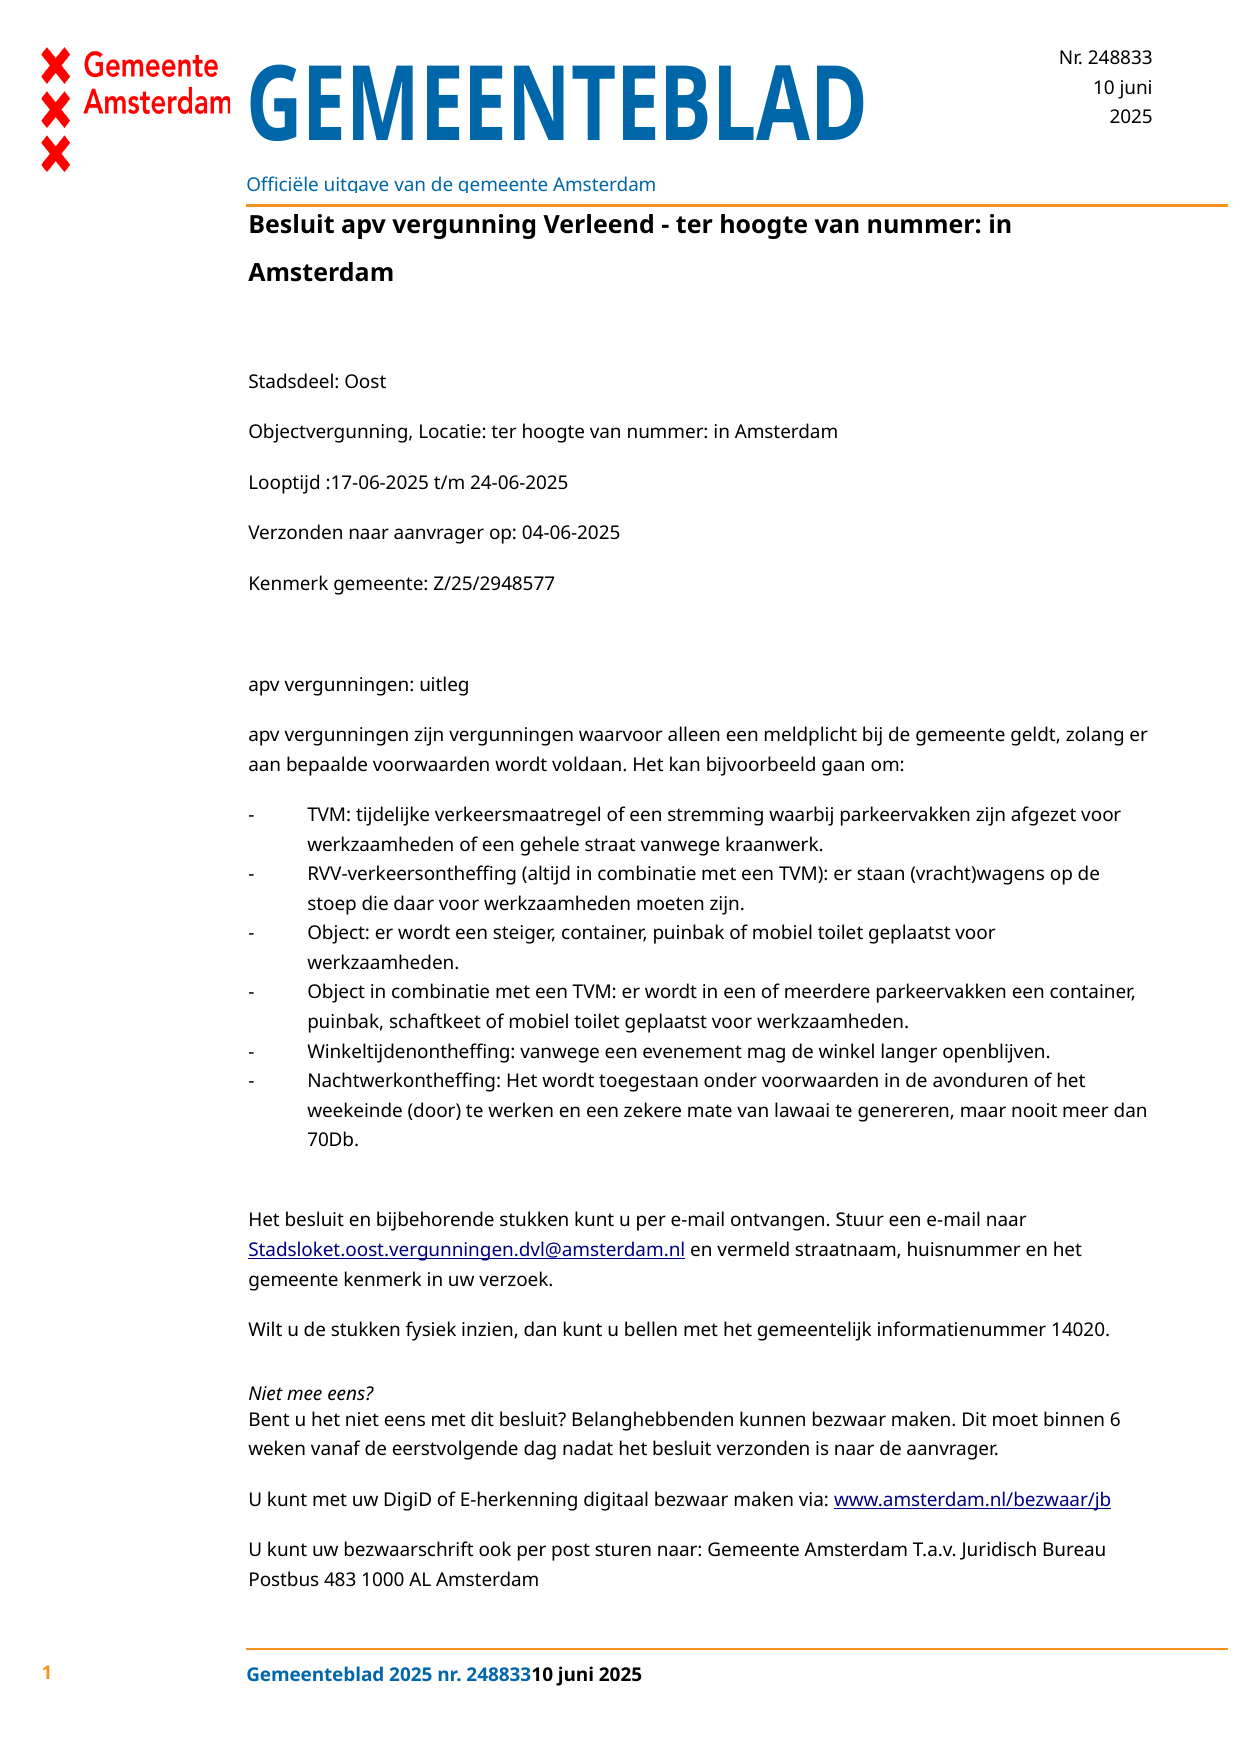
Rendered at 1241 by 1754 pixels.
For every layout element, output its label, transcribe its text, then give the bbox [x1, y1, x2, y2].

list Nachtwerkontheffing: Het wordt toegestaan onder voorwaarden in de avonduren of het weekeinde (door) te werken en een zekere mate van lawaai te genereren, maar nooit meer dan 70Db. [248, 1067, 1152, 1152]
text Verzonden naar aanvrager op: 04-06-2025 [248, 519, 1152, 545]
text Bent u het niet eens met dit besluit? Belanghebbenden kunnen bezwaar maken. Dit moet binnen 6 weken vanaf de eerstvolgende dag nadat het besluit verzonden is naar de aanvrager. [248, 1406, 1152, 1461]
text Niet mee eens? [248, 1380, 1152, 1406]
text Looptijd :17-06-2025 t/m 24-06-2025 [248, 469, 1152, 495]
list TVM: tijdelijke verkeersmaatregel of een stremming waarbij parkeervakken zijn afgezet voor werkzaamheden of een gehele straat vanwege kraanwerk. [248, 801, 1152, 857]
text Wilt u de stukken fysiek inzien, dan kunt u bellen met het gemeentelijk informatienummer 14020. [248, 1316, 1152, 1342]
text Objectvergunning, Locatie: ter hoogte van nummer: in Amsterdam [248, 419, 1152, 444]
text Het besluit en bijbehorende stukken kunt u per e-mail ontvangen. Stuur een e-mail naar Stadsloket.oost.vergunningen.dvl@amsterdam.nl en vermeld straatnaam, huisnummer en het gemeente kenmerk in uw verzoek. [248, 1207, 1152, 1292]
text Kenmerk gemeente: Z/25/2948577 [248, 570, 1152, 596]
text Besluit apv vergunning Verleend - ter hoogte van nummer: in Amsterdam [248, 207, 1152, 288]
text U kunt uw bezwaarschrift ook per post sturen naar: Gemeente Amsterdam T.a.v. Juridisch Bureau Postbus 483 1000 AL Amsterdam [248, 1536, 1152, 1592]
list Object: er wordt een steiger, container, puinbak of mobiel toilet geplaatst voor werkzaamheden. [248, 919, 1152, 975]
picture [41, 47, 231, 172]
text U kunt met uw DigiD of E-herkenning digitaal bezwaar maken via: www.amsterdam.nl/bezwaar/jb [248, 1486, 1152, 1512]
text apv vergunningen: uitleg [248, 671, 1152, 697]
list RVV-verkeersontheffing (altijd in combinatie met een TVM): er staan (vracht)wagens op de stoep die daar voor werkzaamheden moeten zijn. [248, 860, 1152, 916]
list Object in combinatie met een TVM: er wordt in een of meerdere parkeervakken een container, puinbak, schaftkeet of mobiel toilet geplaatst voor werkzaamheden. [248, 979, 1152, 1034]
text apv vergunningen zijn vergunningen waarvoor alleen een meldplicht bij de gemeente geldt, zolang er aan bepaalde voorwaarden wordt voldaan. Het kan bijvoorbeeld gaan om: [248, 721, 1152, 777]
text Stadsdeel: Oost [248, 368, 1152, 394]
list Winkeltijdenontheffing: vanwege een evenement mag de winkel langer openblijven. [248, 1038, 1152, 1064]
